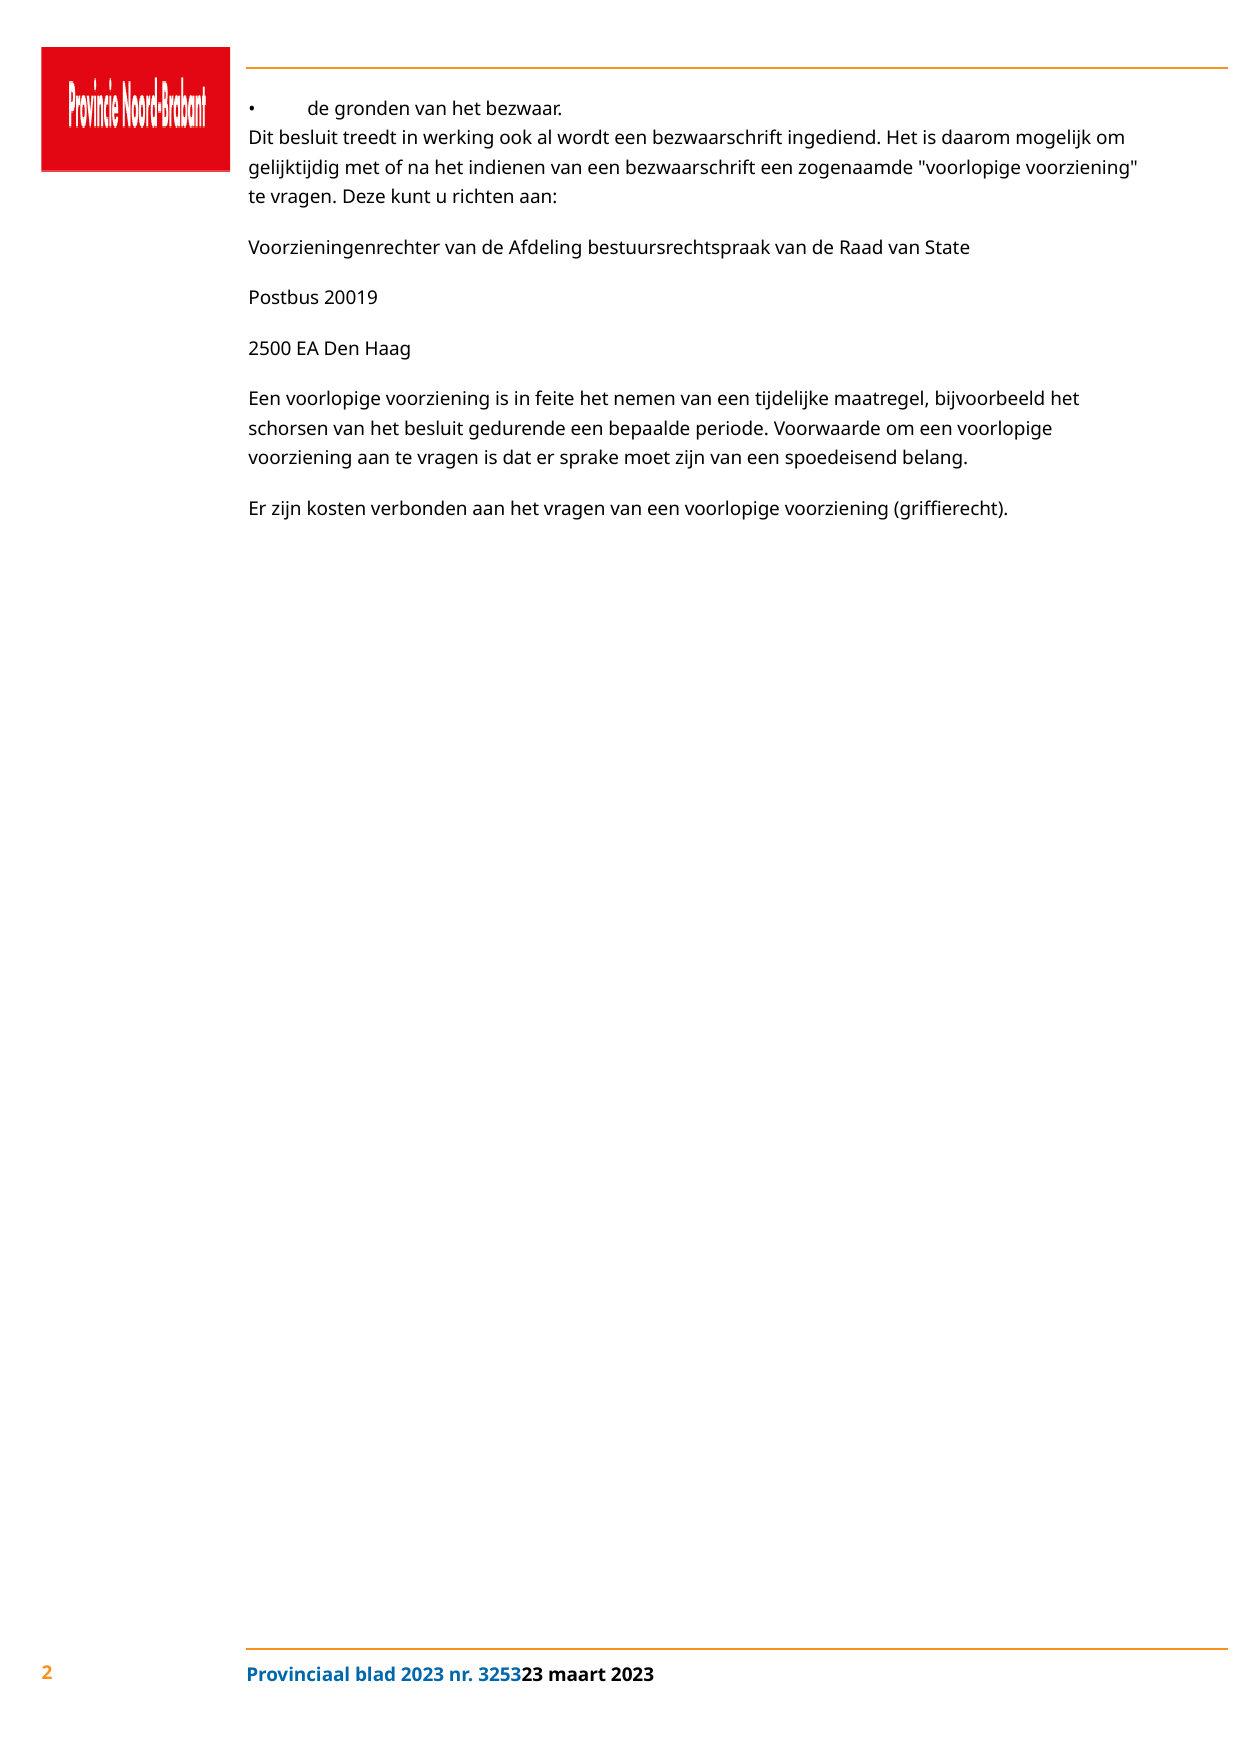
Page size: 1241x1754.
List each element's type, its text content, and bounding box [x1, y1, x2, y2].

list de gronden van het bezwaar. [248, 95, 1152, 121]
text Een voorlopige voorziening is in feite het nemen van een tijdelijke maatregel, bijvoorbeeld het schorsen van het besluit gedurende een bepaalde periode. Voorwaarde om een voorlopige voorziening aan te vragen is dat er sprake moet zijn van een spoedeisend belang. [248, 385, 1152, 470]
text Postbus 20019 [248, 284, 1152, 310]
text 2500 EA Den Haag [248, 335, 1152, 361]
text Dit besluit treedt in werking ook al wordt een bezwaarschrift ingediend. Het is daarom mogelijk om gelijktijdig met of na het indienen van een bezwaarschrift een zogenaamde "voorlopige voorziening" te vragen. Deze kunt u richten aan: [248, 124, 1152, 209]
text Er zijn kosten verbonden aan het vragen van een voorlopige voorziening (griffierecht). [248, 495, 1152, 521]
picture [41, 47, 231, 172]
text Voorzieningenrechter van de Afdeling bestuursrechtspraak van de Raad van State [248, 234, 1152, 260]
